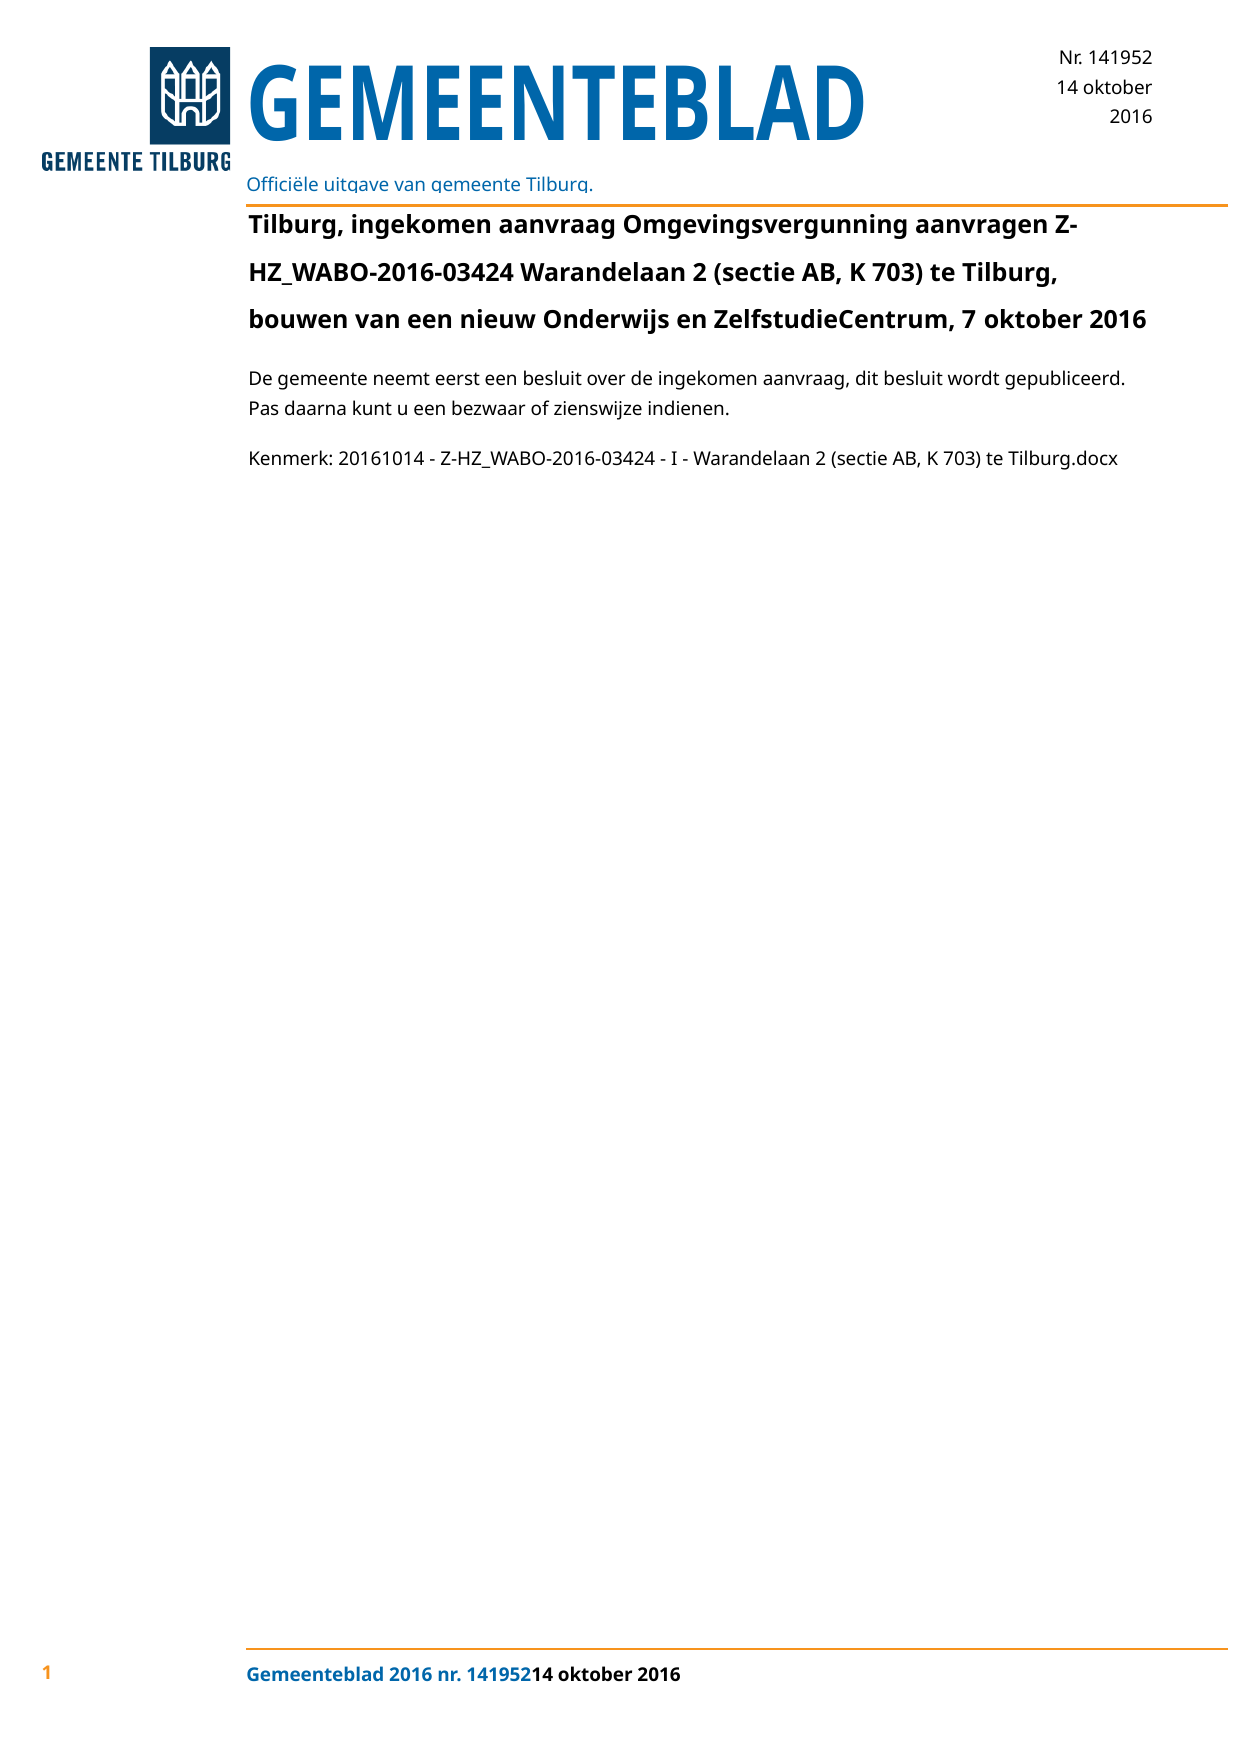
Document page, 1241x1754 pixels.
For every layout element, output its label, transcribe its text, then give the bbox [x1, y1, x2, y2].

text De gemeente neemt eerst een besluit over de ingekomen aanvraag, dit besluit wordt gepubliceerd. Pas daarna kunt u een bezwaar of zienswijze indienen. [248, 366, 1152, 421]
picture [41, 47, 231, 172]
text Kenmerk: 20161014 - Z-HZ_WABO-2016-03424 - I - Warandelaan 2 (sectie AB, K 703) te Tilburg.docx [248, 446, 1152, 471]
text Tilburg, ingekomen aanvraag Omgevingsvergunning aanvragen Z-HZ_WABO-2016-03424 Warandelaan 2 (sectie AB, K 703) te Tilburg, bouwen van een nieuw Onderwijs en ZelfstudieCentrum, 7 oktober 2016 [248, 207, 1152, 336]
